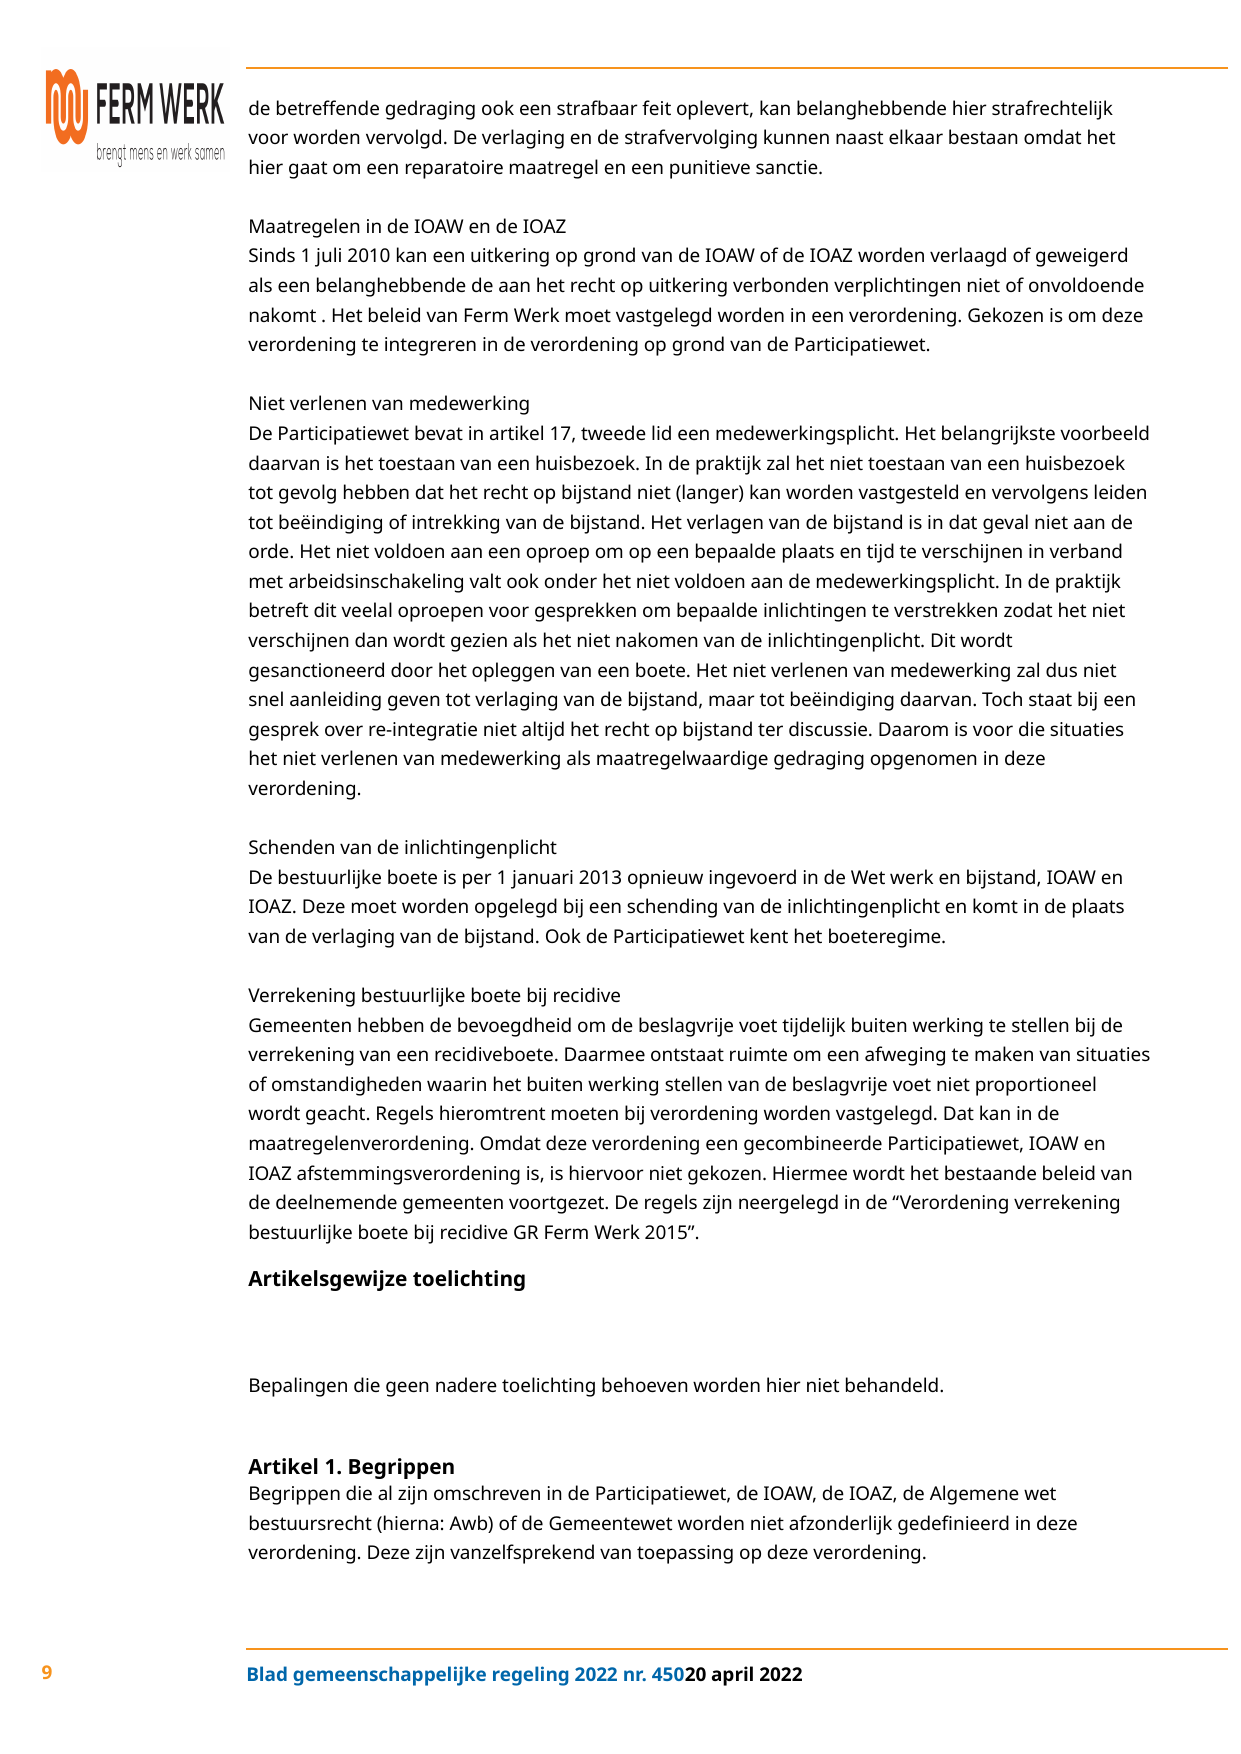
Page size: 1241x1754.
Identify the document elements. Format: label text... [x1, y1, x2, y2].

text Niet verlenen van medewerking [248, 391, 1152, 416]
text Begrippen die al zijn omschreven in de Participatiewet, de IOAW, de IOAZ, de Algemene wet bestuursrecht (hierna: Awb) of de Gemeentewet worden niet afzonderlijk gedefinieerd in deze verordening. Deze zijn vanzelfsprekend van toepassing op deze verordening. [248, 1480, 1152, 1565]
text De bestuurlijke boete is per 1 januari 2013 opnieuw ingevoerd in de Wet werk en bijstand, IOAW en IOAZ. Deze moet worden opgelegd bij een schending van de inlichtingenplicht en komt in de plaats van de verlaging van de bijstand. Ook de Participatiewet kent het boeteregime. [248, 864, 1152, 949]
picture [41, 47, 231, 172]
text Verrekening bestuurlijke boete bij recidive [248, 982, 1152, 1008]
text Artikel 1. Begrippen [248, 1452, 1152, 1480]
text De Participatiewet bevat in artikel 17, tweede lid een medewerkingsplicht. Het belangrijkste voorbeeld daarvan is het toestaan van een huisbezoek. In de praktijk zal het niet toestaan van een huisbezoek tot gevolg hebben dat het recht op bijstand niet (langer) kan worden vastgesteld en vervolgens leiden tot beëindiging of intrekking van de bijstand. Het verlagen van de bijstand is in dat geval niet aan de orde. Het niet voldoen aan een oproep om op een bepaalde plaats en tijd te verschijnen in verband met arbeidsinschakeling valt ook onder het niet voldoen aan de medewerkingsplicht. In de praktijk betreft dit veelal oproepen voor gesprekken om bepaalde inlichtingen te verstrekken zodat het niet verschijnen dan wordt gezien als het niet nakomen van de inlichtingenplicht. Dit wordt gesanctioneerd door het opleggen van een boete. Het niet verlenen van medewerking zal dus niet snel aanleiding geven tot verlaging van de bijstand, maar tot beëindiging daarvan. Toch staat bij een gesprek over re-integratie niet altijd het recht op bijstand ter discussie. Daarom is voor die situaties het niet verlenen van medewerking als maatregelwaardige gedraging opgenomen in deze verordening. [248, 420, 1152, 801]
text Schenden van de inlichtingenplicht [248, 834, 1152, 860]
text Sinds 1 juli 2010 kan een uitkering op grond van de IOAW of de IOAZ worden verlaagd of geweigerd als een belanghebbende de aan het recht op uitkering verbonden verplichtingen niet of onvoldoende nakomt . Het beleid van Ferm Werk moet vastgelegd worden in een verordening. Gekozen is om deze verordening te integreren in de verordening op grond van de Participatiewet. [248, 243, 1152, 357]
text Gemeenten hebben de bevoegdheid om de beslagvrije voet tijdelijk buiten werking te stellen bij de verrekening van een recidiveboete. Daarmee ontstaat ruimte om een afweging te maken van situaties of omstandigheden waarin het buiten werking stellen van de beslagvrije voet niet proportioneel wordt geacht. Regels hieromtrent moeten bij verordening worden vastgelegd. Dat kan in de maatregelenverordening. Omdat deze verordening een gecombineerde Participatiewet, IOAW en IOAZ afstemmingsverordening is, is hiervoor niet gekozen. Hiermee wordt het bestaande beleid van de deelnemende gemeenten voortgezet. De regels zijn neergelegd in de “Verordening verrekening bestuurlijke boete bij recidive GR Ferm Werk 2015”. [248, 1012, 1152, 1245]
text Artikelsgewijze toelichting [248, 1264, 1152, 1293]
text Bepalingen die geen nadere toelichting behoeven worden hier niet behandeld. [248, 1372, 1152, 1398]
text Maatregelen in de IOAW en de IOAZ [248, 213, 1152, 239]
text de betreffende gedraging ook een strafbaar feit oplevert, kan belanghebbende hier strafrechtelijk voor worden vervolgd. De verlaging en de strafvervolging kunnen naast elkaar bestaan omdat het hier gaat om een reparatoire maatregel en een punitieve sanctie. [248, 95, 1152, 180]
